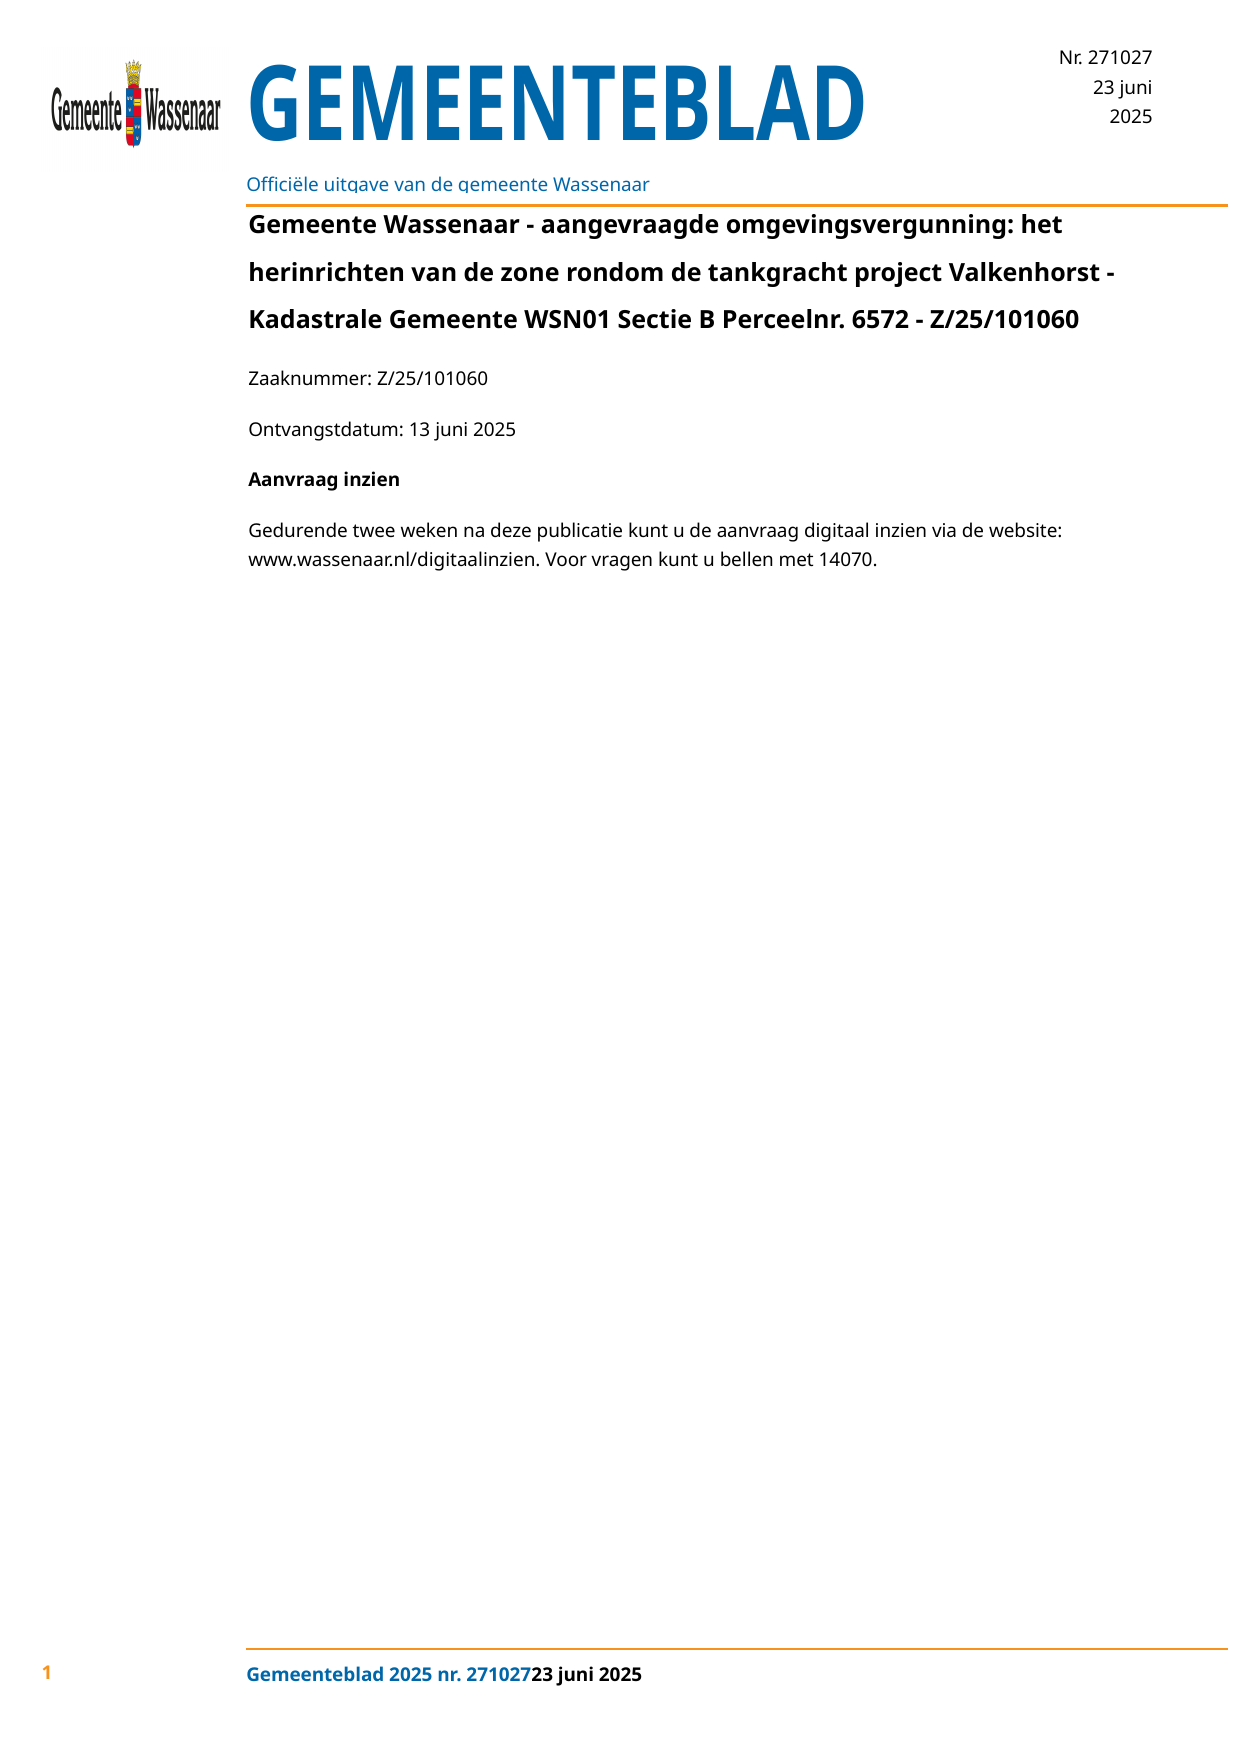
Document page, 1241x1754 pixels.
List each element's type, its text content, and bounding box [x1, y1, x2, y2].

picture [41, 47, 231, 172]
text Gedurende twee weken na deze publicatie kunt u de aanvraag digitaal inzien via de website: www.wassenaar.nl/digitaalinzien. Voor vragen kunt u bellen met 14070. [248, 517, 1152, 572]
text Ontvangstdatum: 13 juni 2025 [248, 416, 1152, 442]
text Gemeente Wassenaar - aangevraagde omgevingsvergunning: het herinrichten van de zone rondom de tankgracht project Valkenhorst - Kadastrale Gemeente WSN01 Sectie B Perceelnr. 6572 - Z/25/101060 [248, 207, 1152, 336]
text Zaaknummer: Z/25/101060 [248, 366, 1152, 391]
text Aanvraag inzien [248, 466, 1152, 492]
